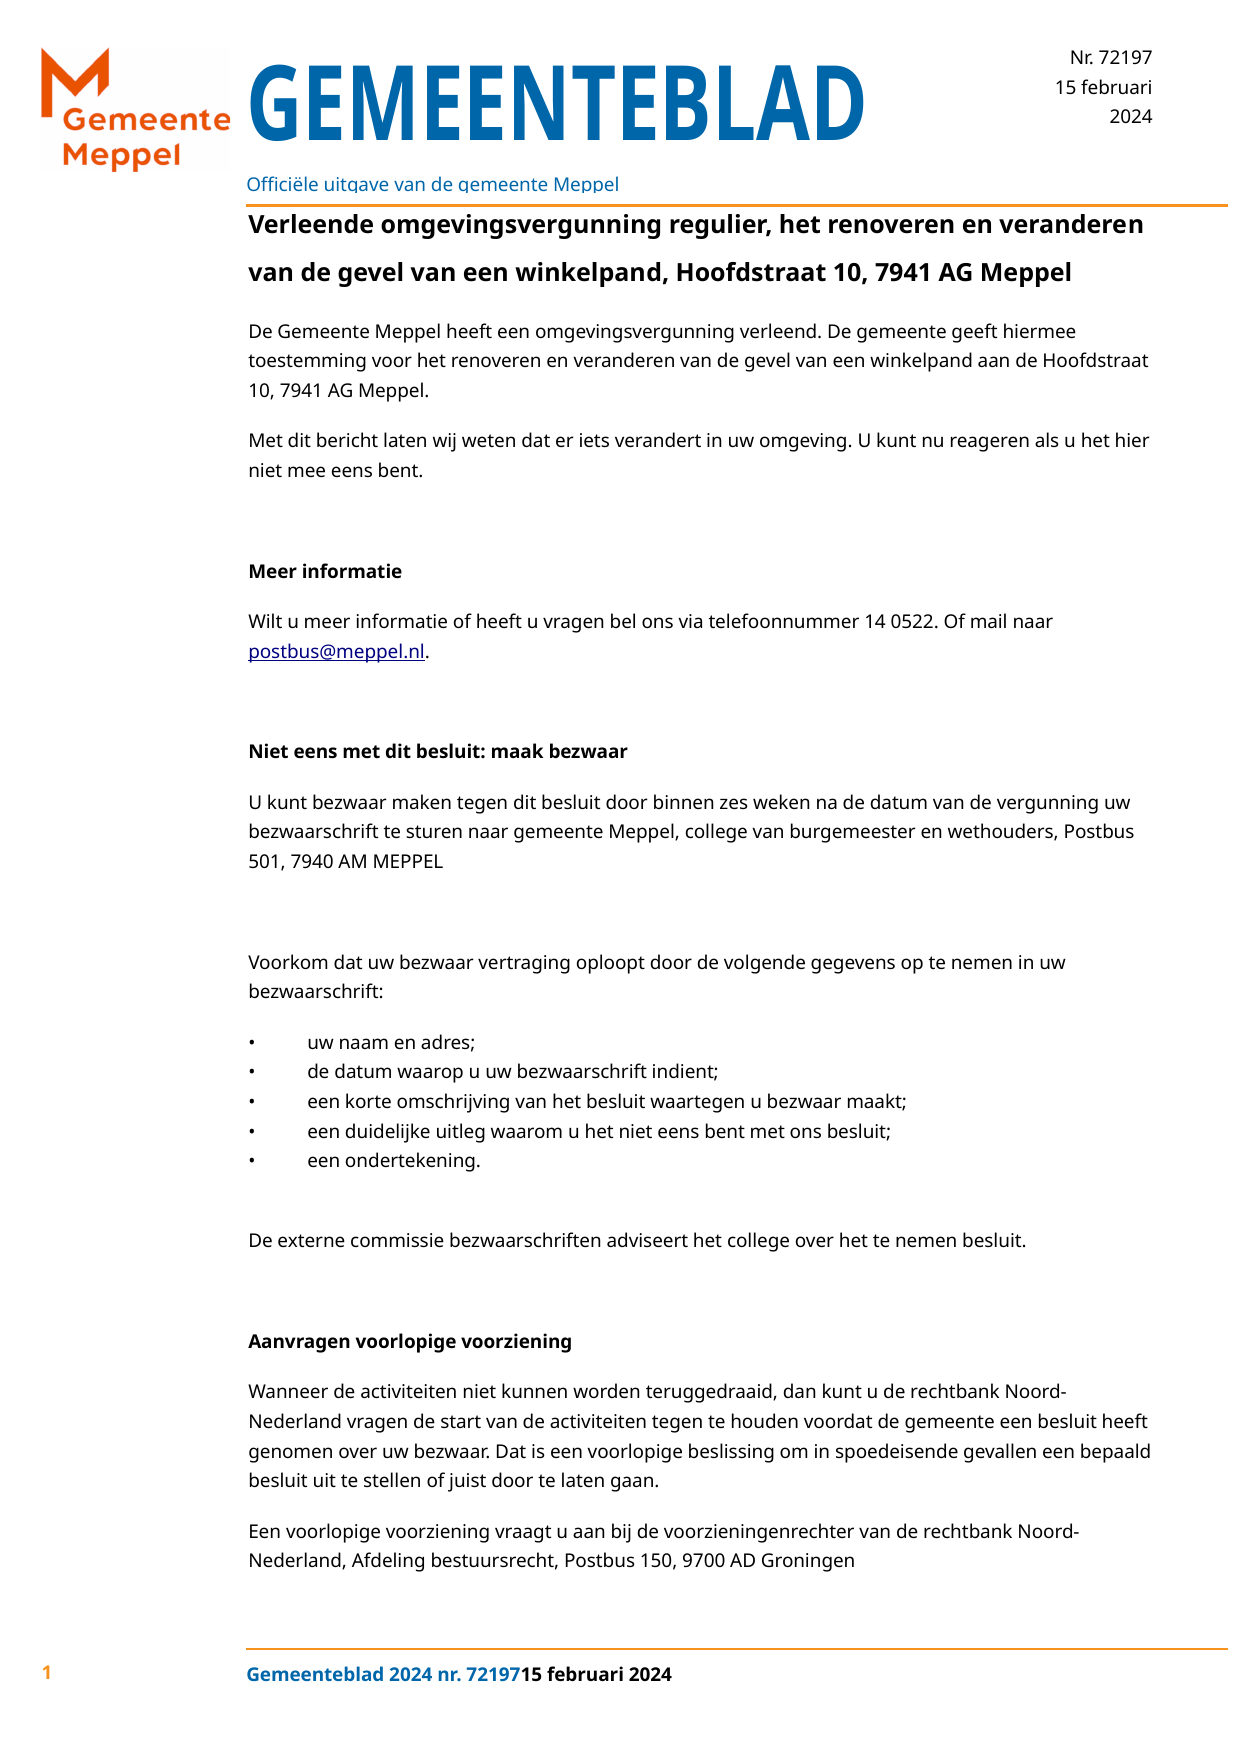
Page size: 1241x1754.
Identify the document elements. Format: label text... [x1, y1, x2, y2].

list een duidelijke uitleg waarom u het niet eens bent met ons besluit; [248, 1118, 1152, 1144]
text De Gemeente Meppel heeft een omgevingsvergunning verleend. De gemeente geeft hiermee toestemming voor het renoveren en verandere­n van de gevel van een winkelpan­d aan de Hoofdstraat 10, 7941 AG Meppel. [248, 318, 1152, 403]
text Met dit bericht laten wij weten dat er iets verandert in uw omgeving. U kunt nu reageren als u het hier niet mee eens bent. [248, 427, 1152, 483]
text Een voorlopige voorziening vraagt u aan bij de voorzieningenrechter van de rechtbank Noord-Nederland, Afdeling bestuursrecht, Postbus 150, 9700 AD Groningen [248, 1518, 1152, 1573]
list uw naam en adres; [248, 1029, 1152, 1055]
list een ondertekening. [248, 1147, 1152, 1173]
list een korte omschrijving van het besluit waartegen u bezwaar maakt; [248, 1088, 1152, 1114]
list de datum waarop u uw bezwaarschrift indient; [248, 1059, 1152, 1084]
text Wilt u meer informatie of heeft u vragen bel ons via telefoonnummer 14 0522. Of mail naar postbus@meppel.nl. [248, 608, 1152, 664]
text Voorkom dat uw bezwaar vertraging oploopt door de volgende gegevens op te nemen in uw bezwaarschrift: [248, 949, 1152, 1004]
text Wanneer de activiteiten niet kunnen worden teruggedraaid, dan kunt u de rechtbank Noord-Nederland vragen de start van de activiteiten tegen te houden voordat de gemeente een besluit heeft genomen over uw bezwaar. Dat is een voorlopige beslissing om in spoedeisende gevallen een bepaald besluit uit te stellen of juist door te laten gaan. [248, 1379, 1152, 1493]
text De externe commissie bezwaarschriften adviseert het college over het te nemen besluit. [248, 1227, 1152, 1253]
text Niet eens met dit besluit: maak bezwaar [248, 739, 1152, 764]
text Aanvragen voorlopige voorziening [248, 1328, 1152, 1354]
picture [41, 47, 231, 172]
text Verleende omgevingsvergunning regulier, het renoveren en verandere­n van de gevel van een winkelpan­d, Hoofdstraat 10, 7941 AG Meppel [248, 207, 1152, 288]
text U kunt bezwaar maken tegen dit besluit door binnen zes weken na de datum van de vergunning uw bezwaarschrift te sturen naar gemeente Meppel, college van burgemeester en wethouders, Postbus 501, 7940 AM MEPPEL [248, 789, 1152, 874]
text Meer informatie [248, 558, 1152, 584]
